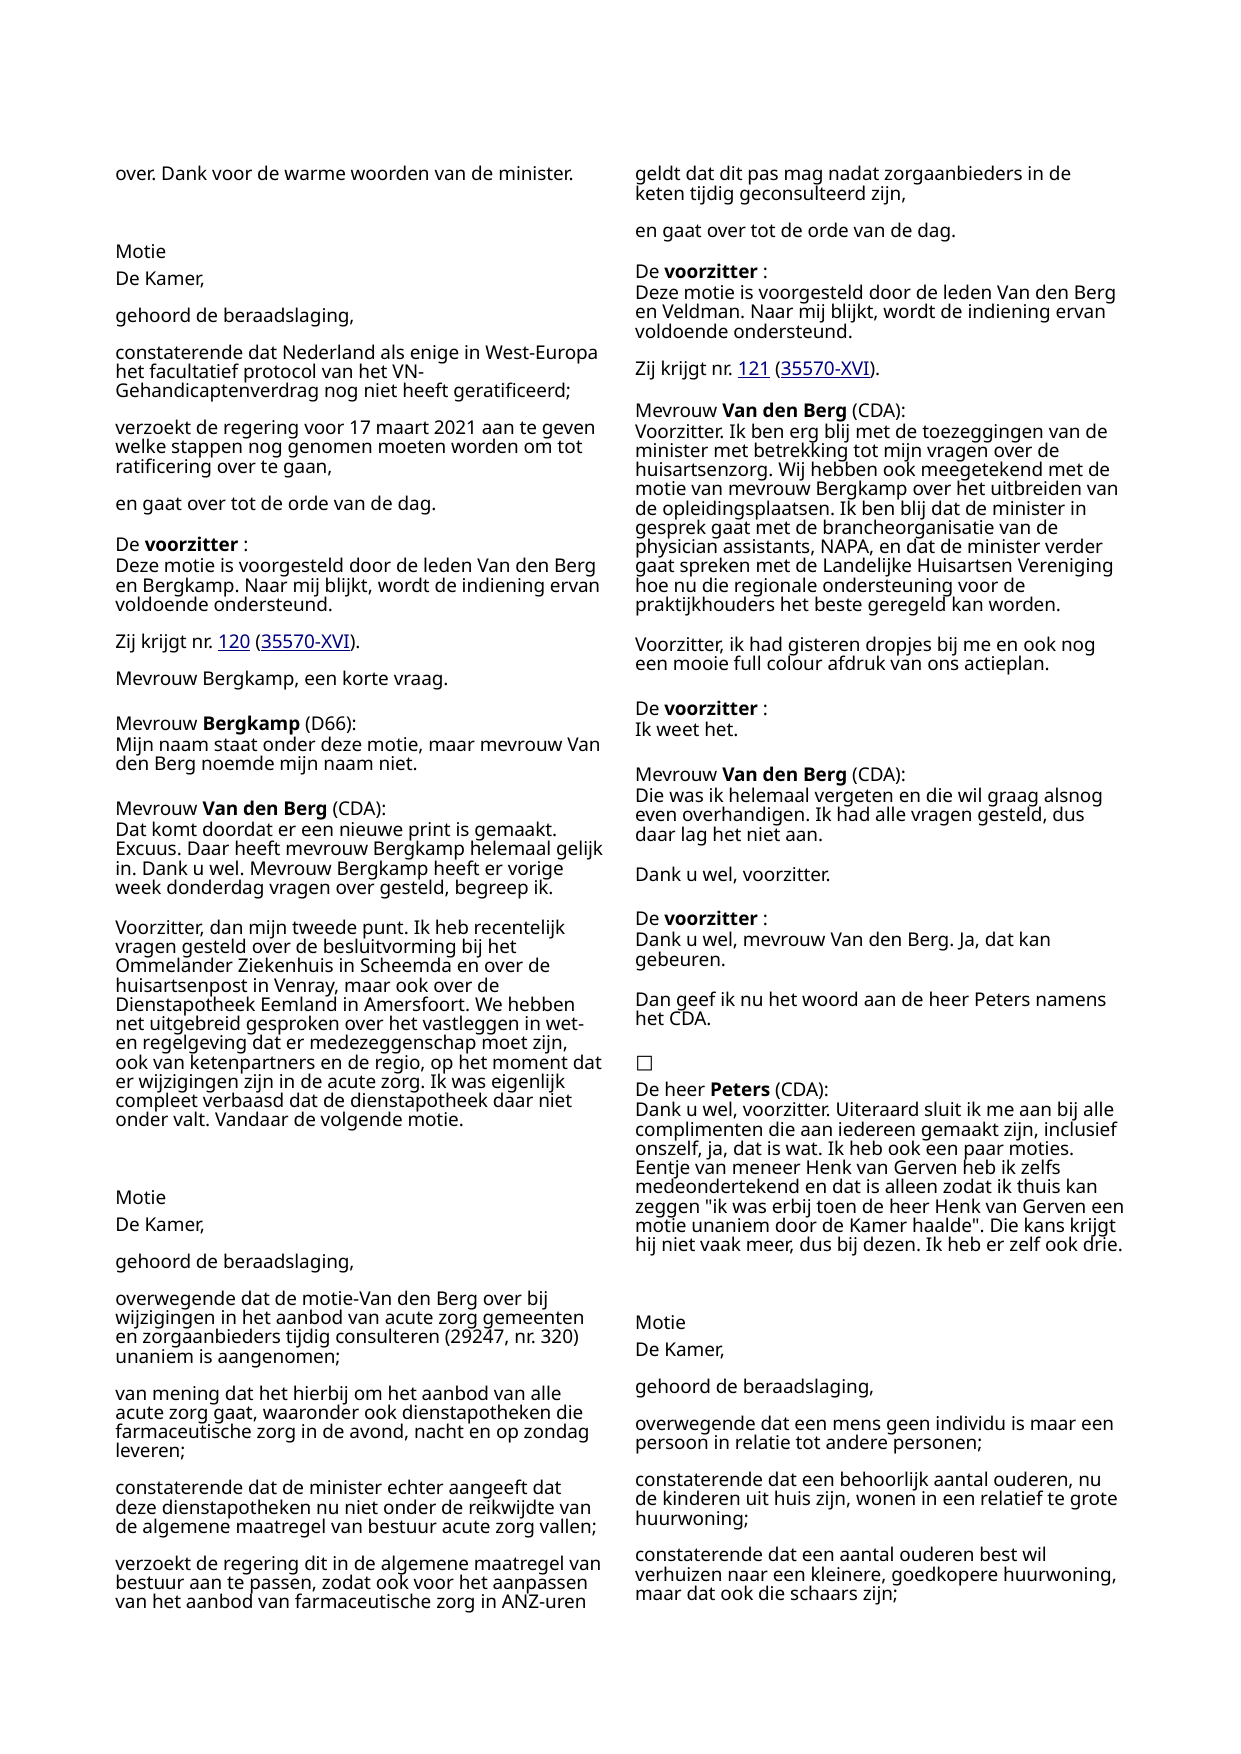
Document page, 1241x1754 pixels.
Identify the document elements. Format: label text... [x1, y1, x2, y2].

text gehoord de beraadslaging, [635, 1378, 1125, 1397]
text ⬜ [635, 1050, 1125, 1076]
text overwegende dat de motie-Van den Berg over bij wijzigingen in het aanbod van acute zorg gemeenten en zorgaanbieders tijdig consulteren (29247, nr. 320) unaniem is aangenomen; [115, 1290, 605, 1367]
text Dat komt doordat er een nieuwe print is gemaakt. Excuus. Daar heeft mevrouw Bergkamp helemaal gelijk in. Dank u wel. Mevrouw Bergkamp heeft er vorige week donderdag vragen over gesteld, begreep ik. [115, 821, 605, 898]
text Dank u wel, voorzitter. [635, 866, 1125, 885]
text constaterende dat een behoorlijk aantal ouderen, nu de kinderen uit huis zijn, wonen in een relatief te grote huurwoning; [635, 1471, 1125, 1529]
text De voorzitter : [635, 695, 1125, 721]
text Voorzitter. Ik ben erg blij met de toezeggingen van de minister met betrekking tot mijn vragen over de huisartsenzorg. Wij hebben ook meegetekend met de motie van mevrouw Bergkamp over het uitbreiden van de opleidingsplaatsen. Ik ben blij dat de minister in gesprek gaat met de brancheorganisatie van de physician assistants, NAPA, en dat de minister verder gaat spreken met de Landelijke Huisartsen Vereniging hoe nu die regionale ondersteuning voor de praktijkhouders het beste geregeld kan worden. [635, 423, 1125, 615]
text verzoekt de regering voor 17 maart 2021 aan te geven welke stappen nog genomen moeten worden om tot ratificering over te gaan, [115, 419, 605, 477]
text Motie [115, 1184, 605, 1210]
text Mevrouw Van den Berg (CDA): [115, 795, 605, 821]
text Mevrouw Bergkamp (D66): [115, 710, 605, 736]
text Dank u wel, voorzitter. Uiteraard sluit ik me aan bij alle complimenten die aan iedereen gemaakt zijn, inclusief onszelf, ja, dat is wat. Ik heb ook een paar moties. Eentje van meneer Henk van Gerven heb ik zelfs medeondertekend en dat is alleen zodat ik thuis kan zeggen "ik was erbij toen de heer Henk van Gerven een motie unaniem door de Kamer haalde". Die kans krijgt hij niet vaak meer, dus bij dezen. Ik heb er zelf ook drie. [635, 1101, 1125, 1256]
text gehoord de beraadslaging, [115, 1253, 605, 1272]
text verzoekt de regering dit in de algemene maatregel van bestuur aan te passen, zodat ook voor het aanpassen van het aanbod van farmaceutische zorg in ANZ-uren [115, 1555, 605, 1613]
text gehoord de beraadslaging, [115, 307, 605, 326]
text Ik weet het. [635, 721, 1125, 740]
text Deze motie is voorgesteld door de leden Van den Berg en Veldman. Naar mij blijkt, wordt de indiening ervan voldoende ondersteund. [635, 284, 1125, 342]
text Mevrouw Van den Berg (CDA): [635, 761, 1125, 787]
text De Kamer, [115, 270, 605, 289]
text Voorzitter, dan mijn tweede punt. Ik heb recentelijk vragen gesteld over de besluitvorming bij het Ommelander Ziekenhuis in Scheemda en over de huisartsenpost in Venray, maar ook over de Dienstapotheek Eemland in Amersfoort. We hebben net uitgebreid gesproken over het vastleggen in wet- en regelgeving dat er medezeggenschap moet zijn, ook van ketenpartners en de regio, op het moment dat er wijzigingen zijn in de acute zorg. Ik was eigenlijk compleet verbaasd dat de dienstapotheek daar niet onder valt. Vandaar de volgende motie. [115, 919, 605, 1131]
text van mening dat het hierbij om het aanbod van alle acute zorg gaat, waaronder ook dienstapotheken die farmaceutische zorg in de avond, nacht en op zondag leveren; [115, 1384, 605, 1462]
text De Kamer, [635, 1341, 1125, 1360]
text De voorzitter : [635, 258, 1125, 284]
text De heer Peters (CDA): [635, 1076, 1125, 1101]
text Mijn naam staat onder deze motie, maar mevrouw Van den Berg noemde mijn naam niet. [115, 736, 605, 774]
text Dank u wel, mevrouw Van den Berg. Ja, dat kan gebeuren. [635, 931, 1125, 970]
text over. Dank voor de warme woorden van de minister. [115, 165, 605, 184]
text Dan geef ik nu het woord aan de heer Peters namens het CDA. [635, 991, 1125, 1029]
text De voorzitter : [115, 532, 605, 557]
text Motie [635, 1309, 1125, 1335]
text geldt dat dit pas mag nadat zorgaanbieders in de keten tijdig geconsulteerd zijn, [635, 165, 1125, 204]
text Die was ik helemaal vergeten en die wil graag alsnog even overhandigen. Ik had alle vragen gesteld, dus daar lag het niet aan. [635, 787, 1125, 845]
text Mevrouw Bergkamp, een korte vraag. [115, 670, 605, 689]
text De voorzitter : [635, 906, 1125, 931]
text Voorzitter, ik had gisteren dropjes bij me en ook nog een mooie full colour afdruk van ons actieplan. [635, 636, 1125, 674]
text en gaat over tot de orde van de dag. [635, 222, 1125, 241]
text en gaat over tot de orde van de dag. [115, 495, 605, 514]
text De Kamer, [115, 1216, 605, 1235]
text constaterende dat de minister echter aangeeft dat deze dienstapotheken nu niet onder de reikwijdte van de algemene maatregel van bestuur acute zorg vallen; [115, 1479, 605, 1537]
text Motie [115, 238, 605, 264]
text overwegende dat een mens geen individu is maar een persoon in relatie tot andere personen; [635, 1415, 1125, 1453]
text Zij krijgt nr. 121 (35570-XVI). [635, 360, 1125, 379]
text Zij krijgt nr. 120 (35570-XVI). [115, 633, 605, 652]
text constaterende dat Nederland als enige in West-Europa het facultatief protocol van het VN-Gehandicaptenverdrag nog niet heeft geratificeerd; [115, 344, 605, 401]
text Mevrouw Van den Berg (CDA): [635, 397, 1125, 423]
text constaterende dat een aantal ouderen best wil verhuizen naar een kleinere, goedkopere huurwoning, maar dat ook die schaars zijn; [635, 1546, 1125, 1604]
text Deze motie is voorgesteld door de leden Van den Berg en Bergkamp. Naar mij blijkt, wordt de indiening ervan voldoende ondersteund. [115, 557, 605, 615]
